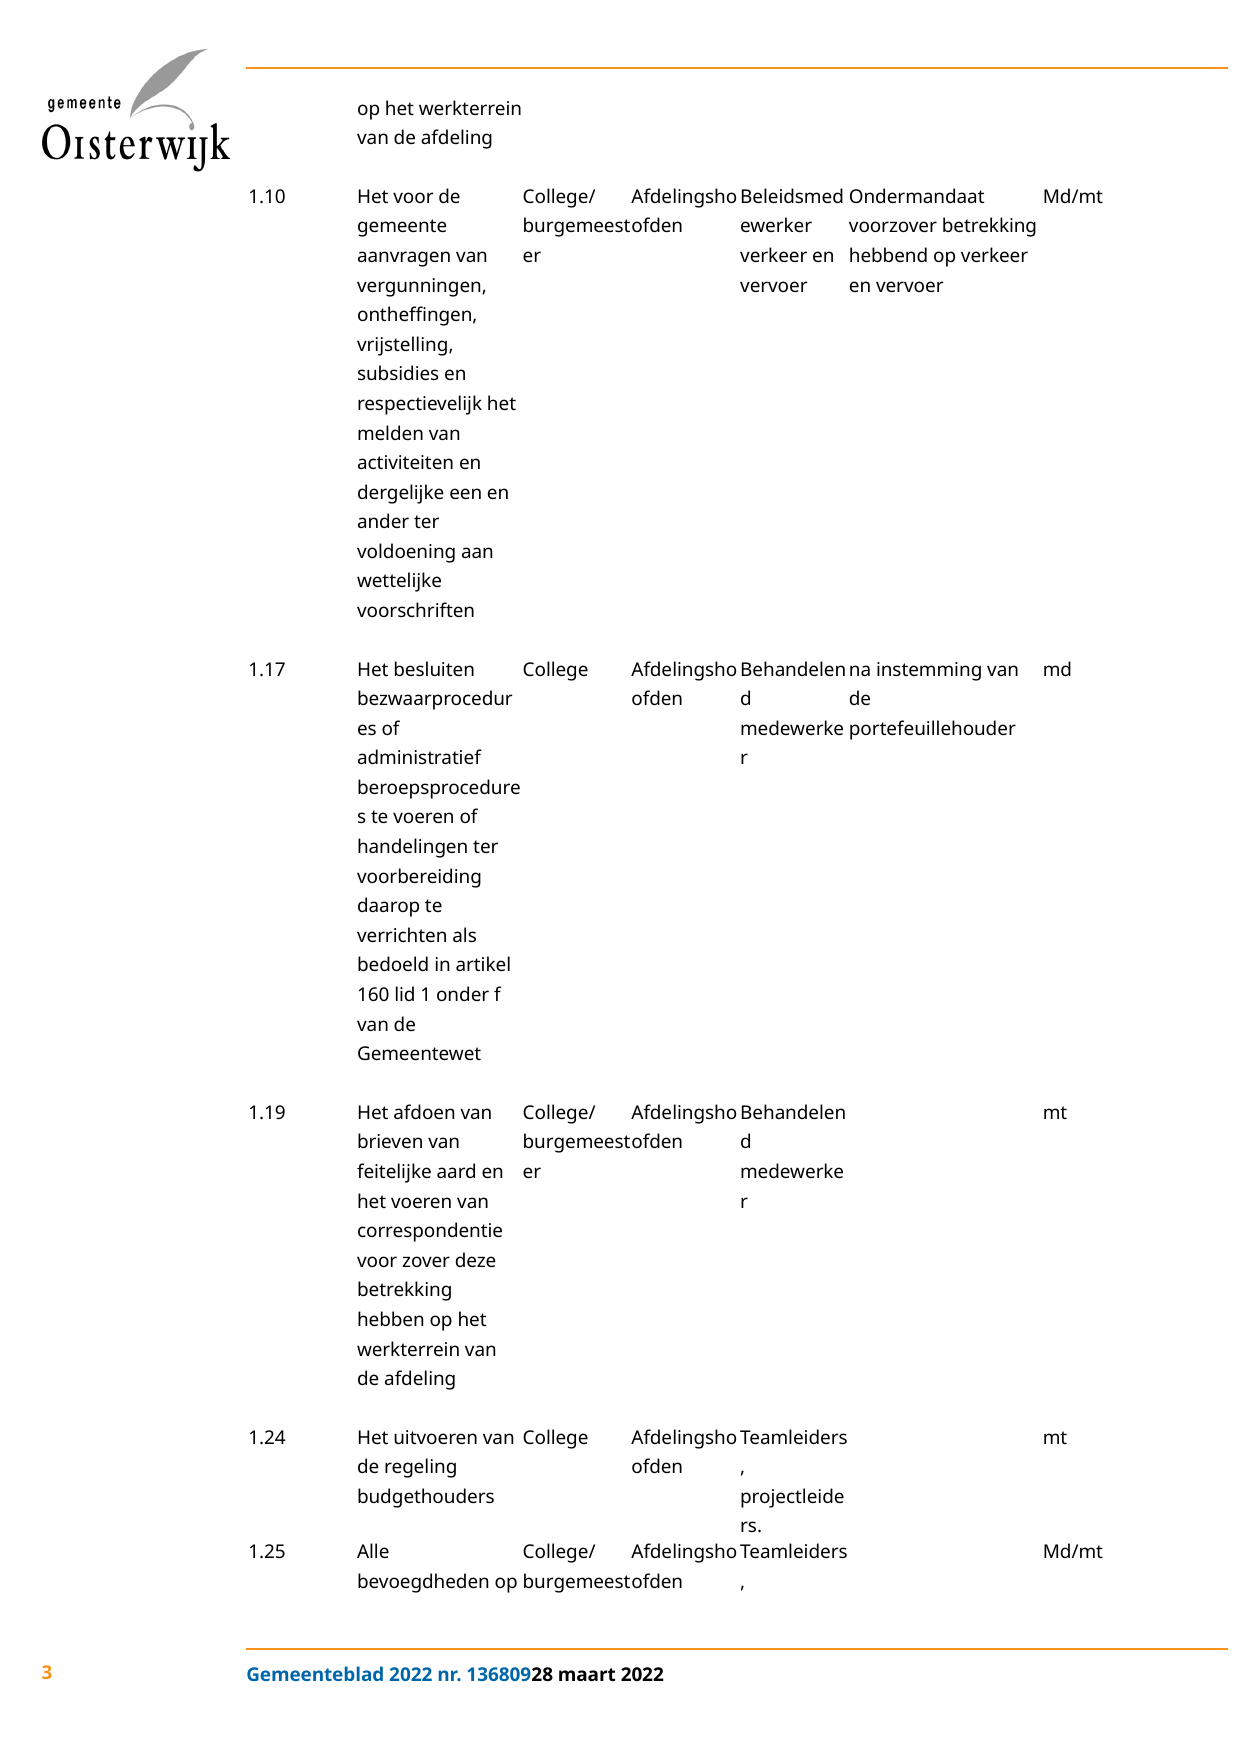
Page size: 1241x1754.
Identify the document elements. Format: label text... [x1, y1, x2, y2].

table_header Het voor de gemeente aanvragen van vergunningen, ontheffingen, vrijstelling, subsidies en respectievelijk het melden van activiteiten en dergelijke een en ander ter voldoening aan wettelijke voorschriften [357, 183, 522, 623]
table_header op het werkterrein van de afdeling [357, 95, 522, 150]
table_cell 1.25 [248, 1539, 357, 1594]
table_header College [523, 1424, 631, 1538]
table_header mt [1043, 1099, 1152, 1391]
table_header Behandelend medewerker [740, 1099, 849, 1391]
table_header Afdelingshoofden [631, 1099, 740, 1391]
table_header [631, 95, 740, 150]
table_header 1.19 [248, 1099, 357, 1391]
table_header College/burgemeester [523, 1099, 631, 1391]
table_header 1.24 [248, 1424, 357, 1538]
table_header Afdelingshoofden [631, 1424, 740, 1538]
table_header Het besluiten bezwaarprocedures of administratief beroepsprocedures te voeren of handelingen ter voorbereiding daarop te verrichten als bedoeld in artikel 160 lid 1 onder f van de Gemeentewet [357, 656, 522, 1066]
table_header Het uitvoeren van de regeling budgethouders [357, 1424, 522, 1538]
table_header 1.17 [248, 656, 357, 1066]
table_header College/burgemeester [523, 183, 631, 623]
table_header [523, 95, 631, 150]
table_header Ondermandaat voorzover betrekking hebbend op verkeer en vervoer [849, 183, 1043, 623]
table_header na instemming van de portefeuillehouder [849, 656, 1043, 1066]
table_cell Md/mt [1043, 1539, 1152, 1594]
table_header [740, 95, 849, 150]
table_header Afdelingshoofden [631, 183, 740, 623]
table_header [1043, 95, 1152, 150]
table_header Afdelingshoofden [631, 656, 740, 1066]
table_header Teamleiders, projectleiders. [740, 1424, 849, 1538]
table_header [849, 1424, 1043, 1538]
picture [41, 47, 231, 172]
table_header College [523, 656, 631, 1066]
table_cell Afdelingshoofden [631, 1539, 740, 1594]
table_header Beleidsmedewerker verkeer en vervoer [740, 183, 849, 623]
table_header md [1043, 656, 1152, 1066]
table_header [849, 1099, 1043, 1391]
table_header 1.10 [248, 183, 357, 623]
table_header Behandelend medewerker [740, 656, 849, 1066]
table_cell Teamleiders, [740, 1539, 849, 1594]
table_header mt [1043, 1424, 1152, 1538]
table_header Het afdoen van brieven van feitelijke aard en het voeren van correspondentie voor zover deze betrekking hebben op het werkterrein van de afdeling [357, 1099, 522, 1391]
table_header [849, 95, 1043, 150]
table_header [248, 95, 357, 150]
table_cell Alle bevoegdheden op [357, 1539, 522, 1594]
table_cell College/burgemeest [523, 1539, 631, 1594]
table_cell [849, 1539, 1043, 1594]
table_header Md/mt [1043, 183, 1152, 623]
